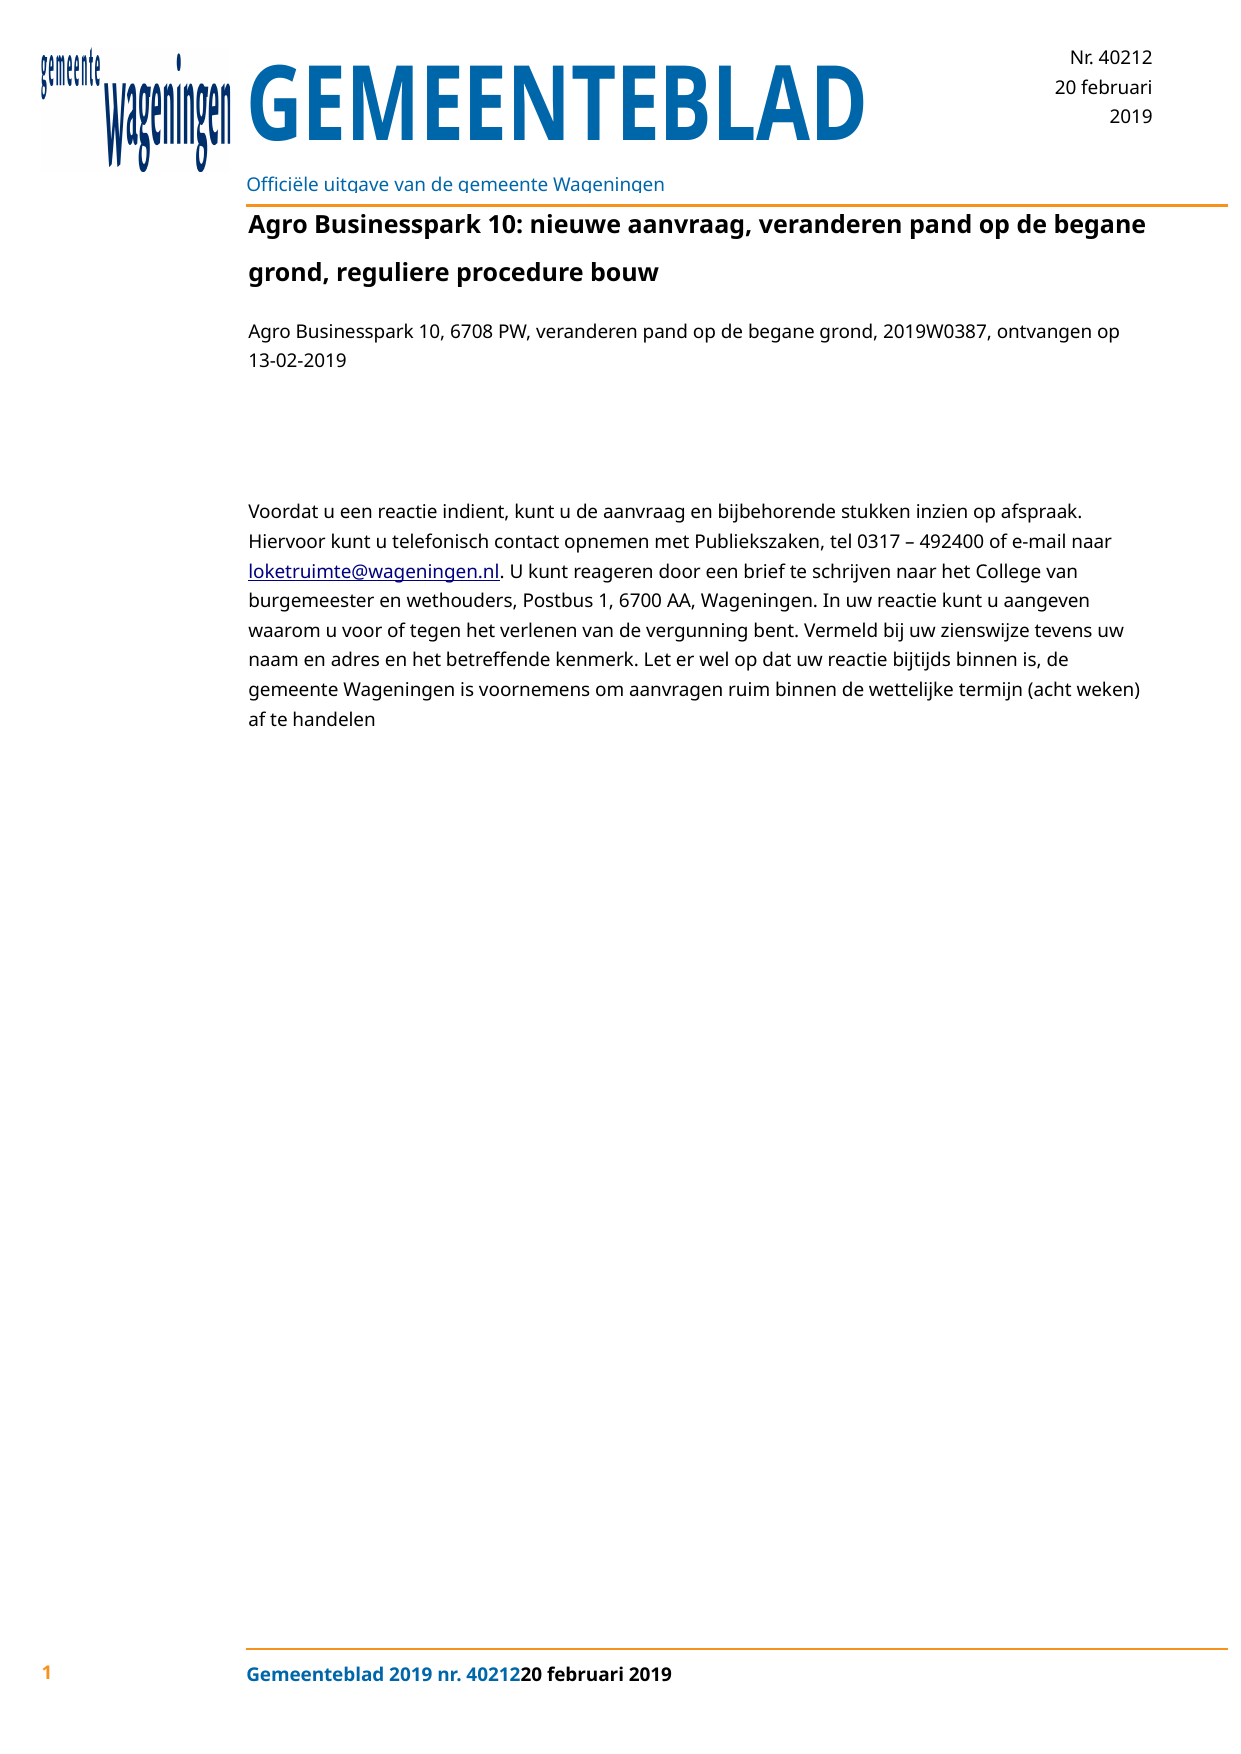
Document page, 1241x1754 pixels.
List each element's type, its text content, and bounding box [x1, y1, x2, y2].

picture [41, 47, 231, 172]
text Agro Businesspark 10: nieuwe aanvraag, veranderen pand op de begane grond, reguliere procedure bouw [248, 207, 1152, 288]
text Agro Businesspark 10, 6708 PW, veranderen pand op de begane grond, 2019W0387, ontvangen op 13-02-2019 [248, 318, 1152, 373]
text Voordat u een reactie indient, kunt u de aanvraag en bijbehorende stukken inzien op afspraak. Hiervoor kunt u telefonisch contact opnemen met Publiekszaken, tel 0317 – 492400 of e-mail naar loketruimte@wageningen.nl. U kunt reageren door een brief te schrijven naar het College van burgemeester en wethouders, Postbus 1, 6700 AA, Wageningen. In uw reactie kunt u aangeven waarom u voor of tegen het verlenen van de vergunning bent. Vermeld bij uw zienswijze tevens uw naam en adres en het betreffende kenmerk. Let er wel op dat uw reactie bijtijds binnen is, de gemeente Wageningen is voornemens om aanvragen ruim binnen de wettelijke termijn (acht weken) af te handelen [248, 499, 1152, 732]
